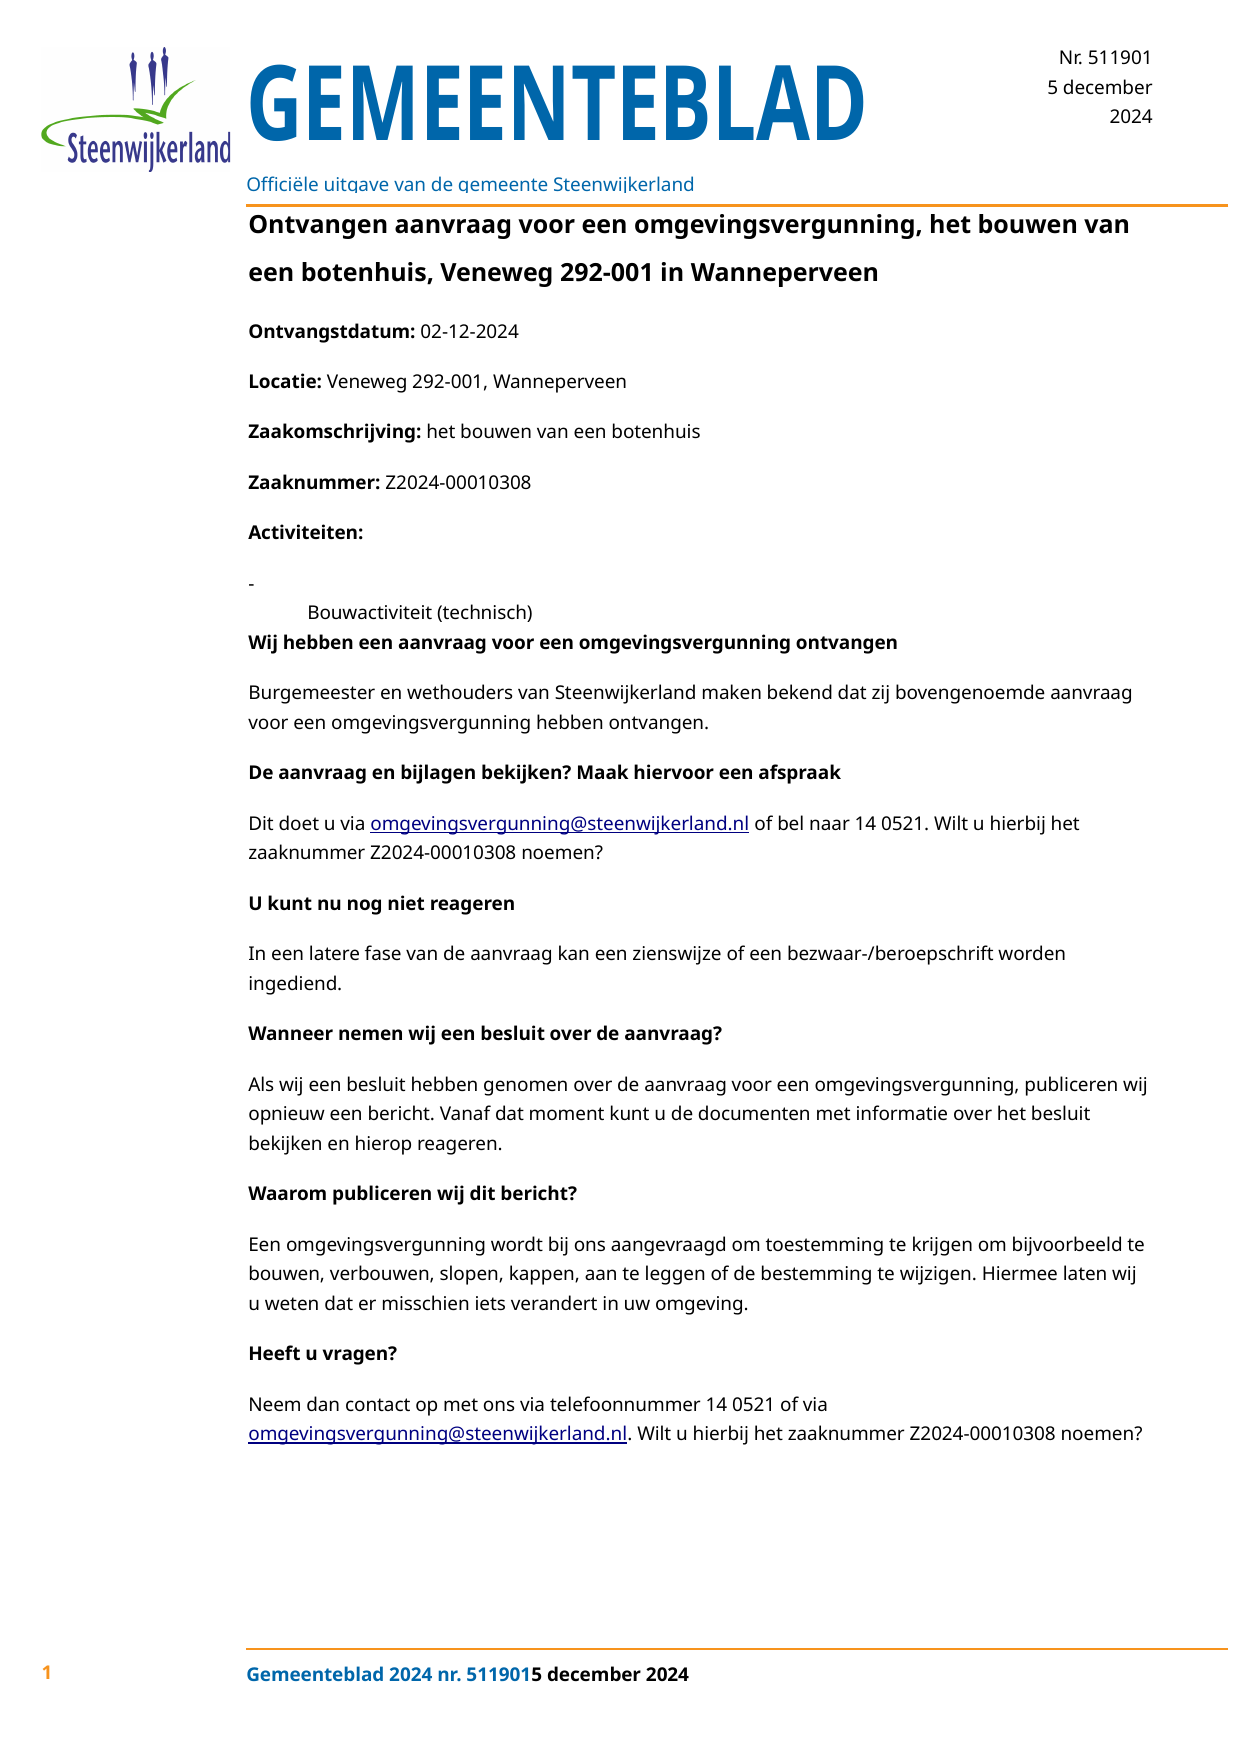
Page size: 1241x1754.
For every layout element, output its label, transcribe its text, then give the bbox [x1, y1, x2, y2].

text Waarom publiceren wij dit bericht? [248, 1180, 1152, 1206]
text Als wij een besluit hebben genomen over de aanvraag voor een omgevingsvergunning, publiceren wij opnieuw een bericht. Vanaf dat moment kunt u de documenten met informatie over het besluit bekijken en hierop reageren. [248, 1071, 1152, 1156]
text Burgemeester en wethouders van Steenwijkerland maken bekend dat zij bovengenoemde aanvraag voor een omgevingsvergunning hebben ontvangen. [248, 679, 1152, 735]
list Bouwactiviteit (technisch) [248, 599, 1152, 625]
text Zaaknummer: Z2024-00010308 [248, 469, 1152, 495]
text Wij hebben een aanvraag voor een omgevingsvergunning ontvangen [248, 629, 1152, 655]
text Ontvangstdatum: 02-12-2024 [248, 318, 1152, 344]
text Activiteiten: [248, 519, 1152, 545]
text Dit doet u via omgevingsvergunning@steenwijkerland.nl of bel naar 14 0521. Wilt u hierbij het zaaknummer Z2024-00010308 noemen? [248, 810, 1152, 865]
text Neem dan contact op met ons via telefoonnummer 14 0521 of via omgevingsvergunning@steenwijkerland.nl. Wilt u hierbij het zaaknummer Z2024-00010308 noemen? [248, 1391, 1152, 1446]
text De aanvraag en bijlagen bekijken? Maak hiervoor een afspraak [248, 759, 1152, 785]
text Wanneer nemen wij een besluit over de aanvraag? [248, 1020, 1152, 1046]
text U kunt nu nog niet reageren [248, 890, 1152, 916]
text Heeft u vragen? [248, 1340, 1152, 1366]
text Ontvangen aanvraag voor een omgevingsvergunning, het bouwen van een botenhuis, Veneweg 292-001 in Wanneperveen [248, 207, 1152, 288]
text In een latere fase van de aanvraag kan een zienswijze of een bezwaar-/beroepschrift worden ingediend. [248, 940, 1152, 996]
text Een omgevingsvergunning wordt bij ons aangevraagd om toestemming te krijgen om bijvoorbeeld te bouwen, verbouwen, slopen, kappen, aan te leggen of de bestemming te wijzigen. Hiermee laten wij u weten dat er misschien iets verandert in uw omgeving. [248, 1231, 1152, 1316]
picture [41, 47, 231, 172]
text Zaakomschrijving: het bouwen van een botenhuis [248, 419, 1152, 444]
text Locatie: Veneweg 292-001, Wanneperveen [248, 368, 1152, 394]
